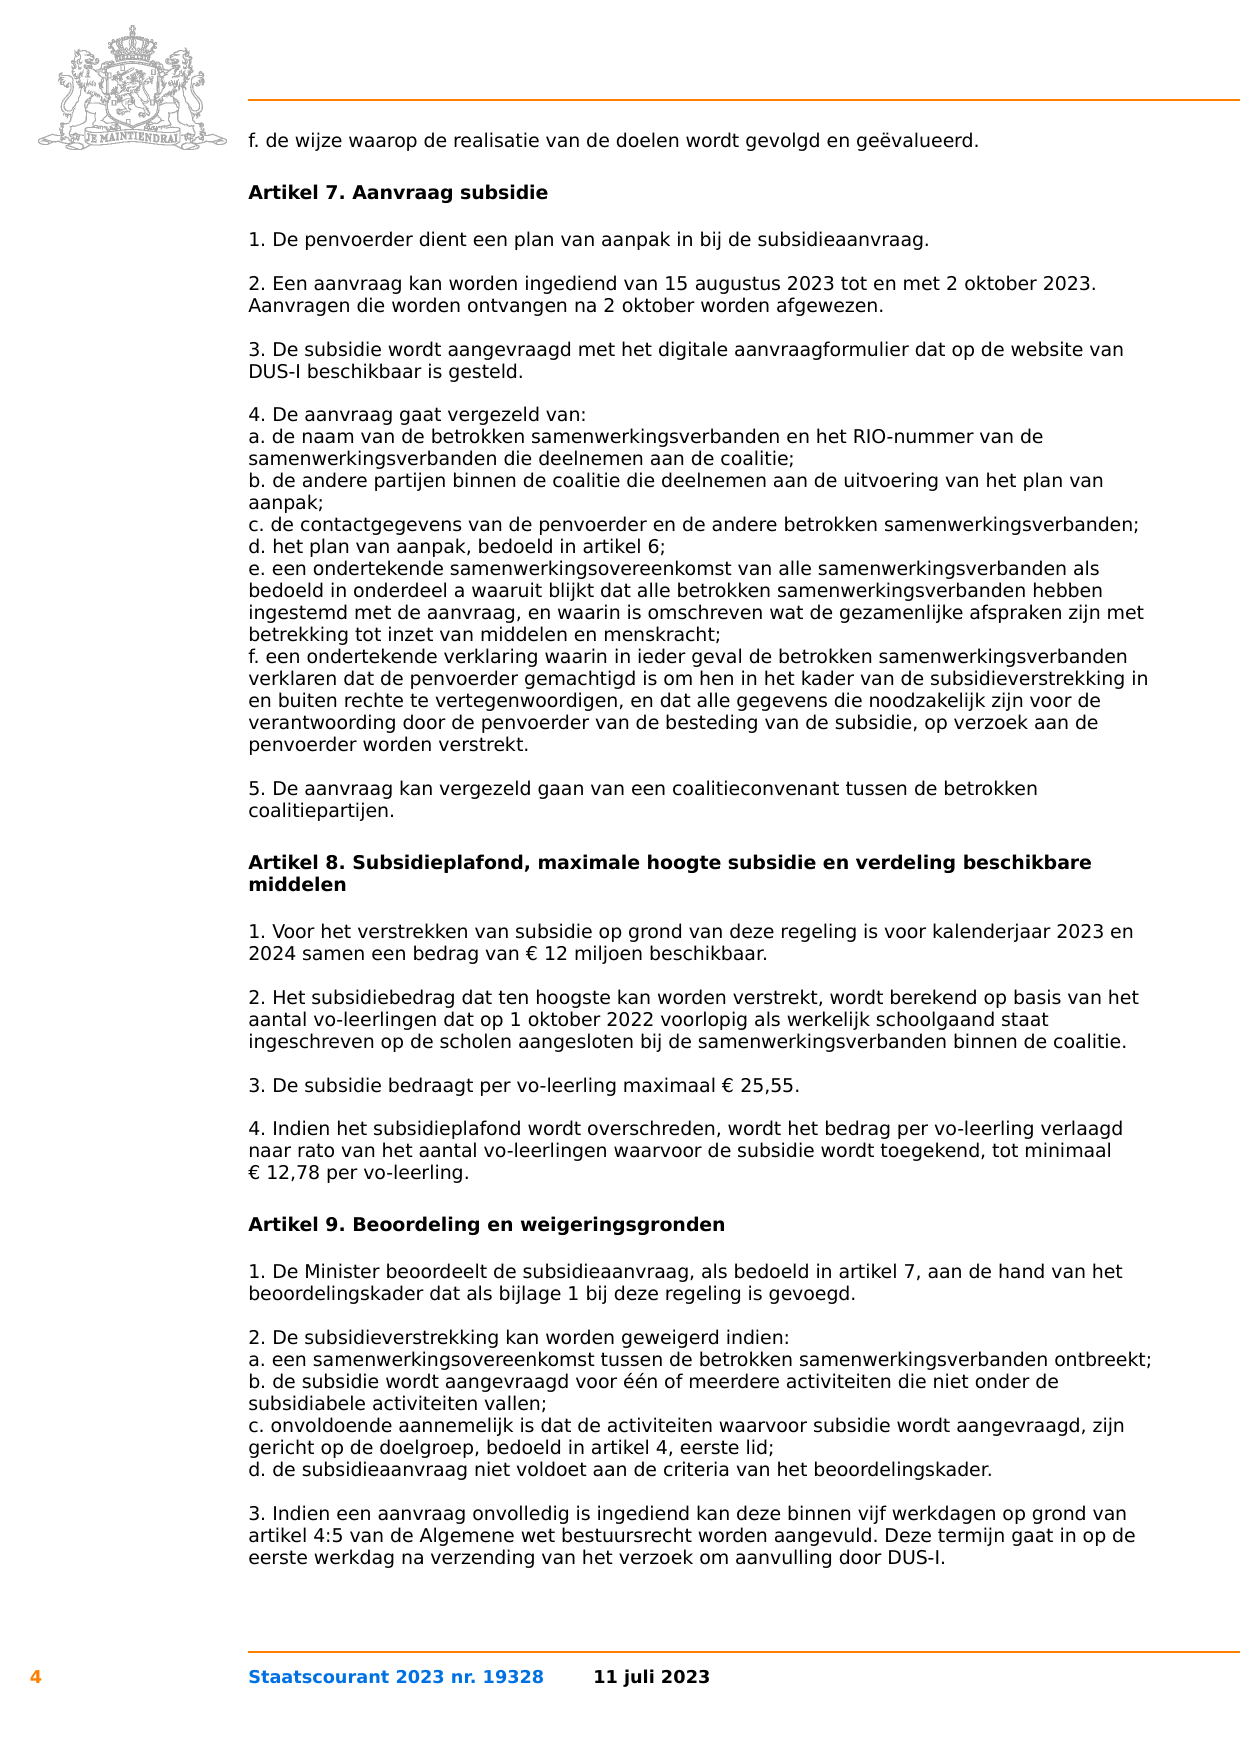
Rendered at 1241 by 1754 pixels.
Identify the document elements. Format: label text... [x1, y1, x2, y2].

text 2. Een aanvraag kan worden ingediend van 15 augustus 2023 tot en met 2 oktober 2023. Aanvragen die worden ontvangen na 2 oktober worden afgewezen. [248, 273, 1163, 317]
text c. onvoldoende aannemelijk is dat de activiteiten waarvoor subsidie wordt aangevraagd, zijn gericht op de doelgroep, bedoeld in artikel 4, eerste lid; [248, 1415, 1163, 1459]
text 3. De subsidie wordt aangevraagd met het digitale aanvraagformulier dat op de website van DUS-I beschikbaar is gesteld. [248, 338, 1163, 382]
text f. de wijze waarop de realisatie van de doelen wordt gevolgd en geëvalueerd. [248, 130, 1163, 152]
text 5. De aanvraag kan vergezeld gaan van een coalitieconvenant tussen de betrokken coalitiepartijen. [248, 778, 1163, 822]
text 4. Indien het subsidieplafond wordt overschreden, wordt het bedrag per vo-leerling verlaagd naar rato van het aantal vo-leerlingen waarvoor de subsidie wordt toegekend, tot minimaal € 12,78 per vo-leerling. [248, 1118, 1163, 1184]
text 3. De subsidie bedraagt per vo-leerling maximaal € 25,55. [248, 1074, 1163, 1096]
text b. de andere partijen binnen de coalitie die deelnemen aan de uitvoering van het plan van aanpak; [248, 470, 1163, 514]
text b. de subsidie wordt aangevraagd voor één of meerdere activiteiten die niet onder de subsidiabele activiteiten vallen; [248, 1371, 1163, 1415]
text d. het plan van aanpak, bedoeld in artikel 6; [248, 536, 1163, 558]
text 2. Het subsidiebedrag dat ten hoogste kan worden verstrekt, wordt berekend op basis van het aantal vo-leerlingen dat op 1 oktober 2022 voorlopig als werkelijk schoolgaand staat ingeschreven op de scholen aangesloten bij de samenwerkingsverbanden binnen de coalitie. [248, 987, 1163, 1053]
text 1. De Minister beoordeelt de subsidieaanvraag, als bedoeld in artikel 7, aan de hand van het beoordelingskader dat als bijlage 1 bij deze regeling is gevoegd. [248, 1261, 1163, 1305]
subtitle Artikel 8. Subsidieplafond, maximale hoogte subsidie en verdeling beschikbare middelen [248, 852, 1163, 896]
text a. de naam van de betrokken samenwerkingsverbanden en het RIO-nummer van de samenwerkingsverbanden die deelnemen aan de coalitie; [248, 426, 1163, 470]
text d. de subsidieaanvraag niet voldoet aan de criteria van het beoordelingskader. [248, 1459, 1163, 1481]
text 4. De aanvraag gaat vergezeld van: [248, 404, 1163, 426]
text c. de contactgegevens van de penvoerder en de andere betrokken samenwerkingsverbanden; [248, 514, 1163, 536]
text f. een ondertekende verklaring waarin in ieder geval de betrokken samenwerkingsverbanden verklaren dat de penvoerder gemachtigd is om hen in het kader van de subsidieverstrekking in en buiten rechte te vertegenwoordigen, en dat alle gegevens die noodzakelijk zijn voor de verantwoording door de penvoerder van de besteding van de subsidie, op verzoek aan de penvoerder worden verstrekt. [248, 646, 1163, 756]
text 1. De penvoerder dient een plan van aanpak in bij de subsidieaanvraag. [248, 229, 1163, 251]
subtitle Artikel 9. Beoordeling en weigeringsgronden [248, 1214, 1163, 1236]
text a. een samenwerkingsovereenkomst tussen de betrokken samenwerkingsverbanden ontbreekt; [248, 1349, 1163, 1371]
picture [38, 25, 227, 150]
text e. een ondertekende samenwerkingsovereenkomst van alle samenwerkingsverbanden als bedoeld in onderdeel a waaruit blijkt dat alle betrokken samenwerkingsverbanden hebben ingestemd met de aanvraag, en waarin is omschreven wat de gezamenlijke afspraken zijn met betrekking tot inzet van middelen en menskracht; [248, 558, 1163, 646]
text 2. De subsidieverstrekking kan worden geweigerd indien: [248, 1327, 1163, 1349]
subtitle Artikel 7. Aanvraag subsidie [248, 182, 1163, 204]
text 1. Voor het verstrekken van subsidie op grond van deze regeling is voor kalenderjaar 2023 en 2024 samen een bedrag van € 12 miljoen beschikbaar. [248, 921, 1163, 965]
text 3. Indien een aanvraag onvolledig is ingediend kan deze binnen vijf werkdagen op grond van artikel 4:5 van de Algemene wet bestuursrecht worden aangevuld. Deze termijn gaat in op de eerste werkdag na verzending van het verzoek om aanvulling door DUS-I. [248, 1503, 1163, 1569]
